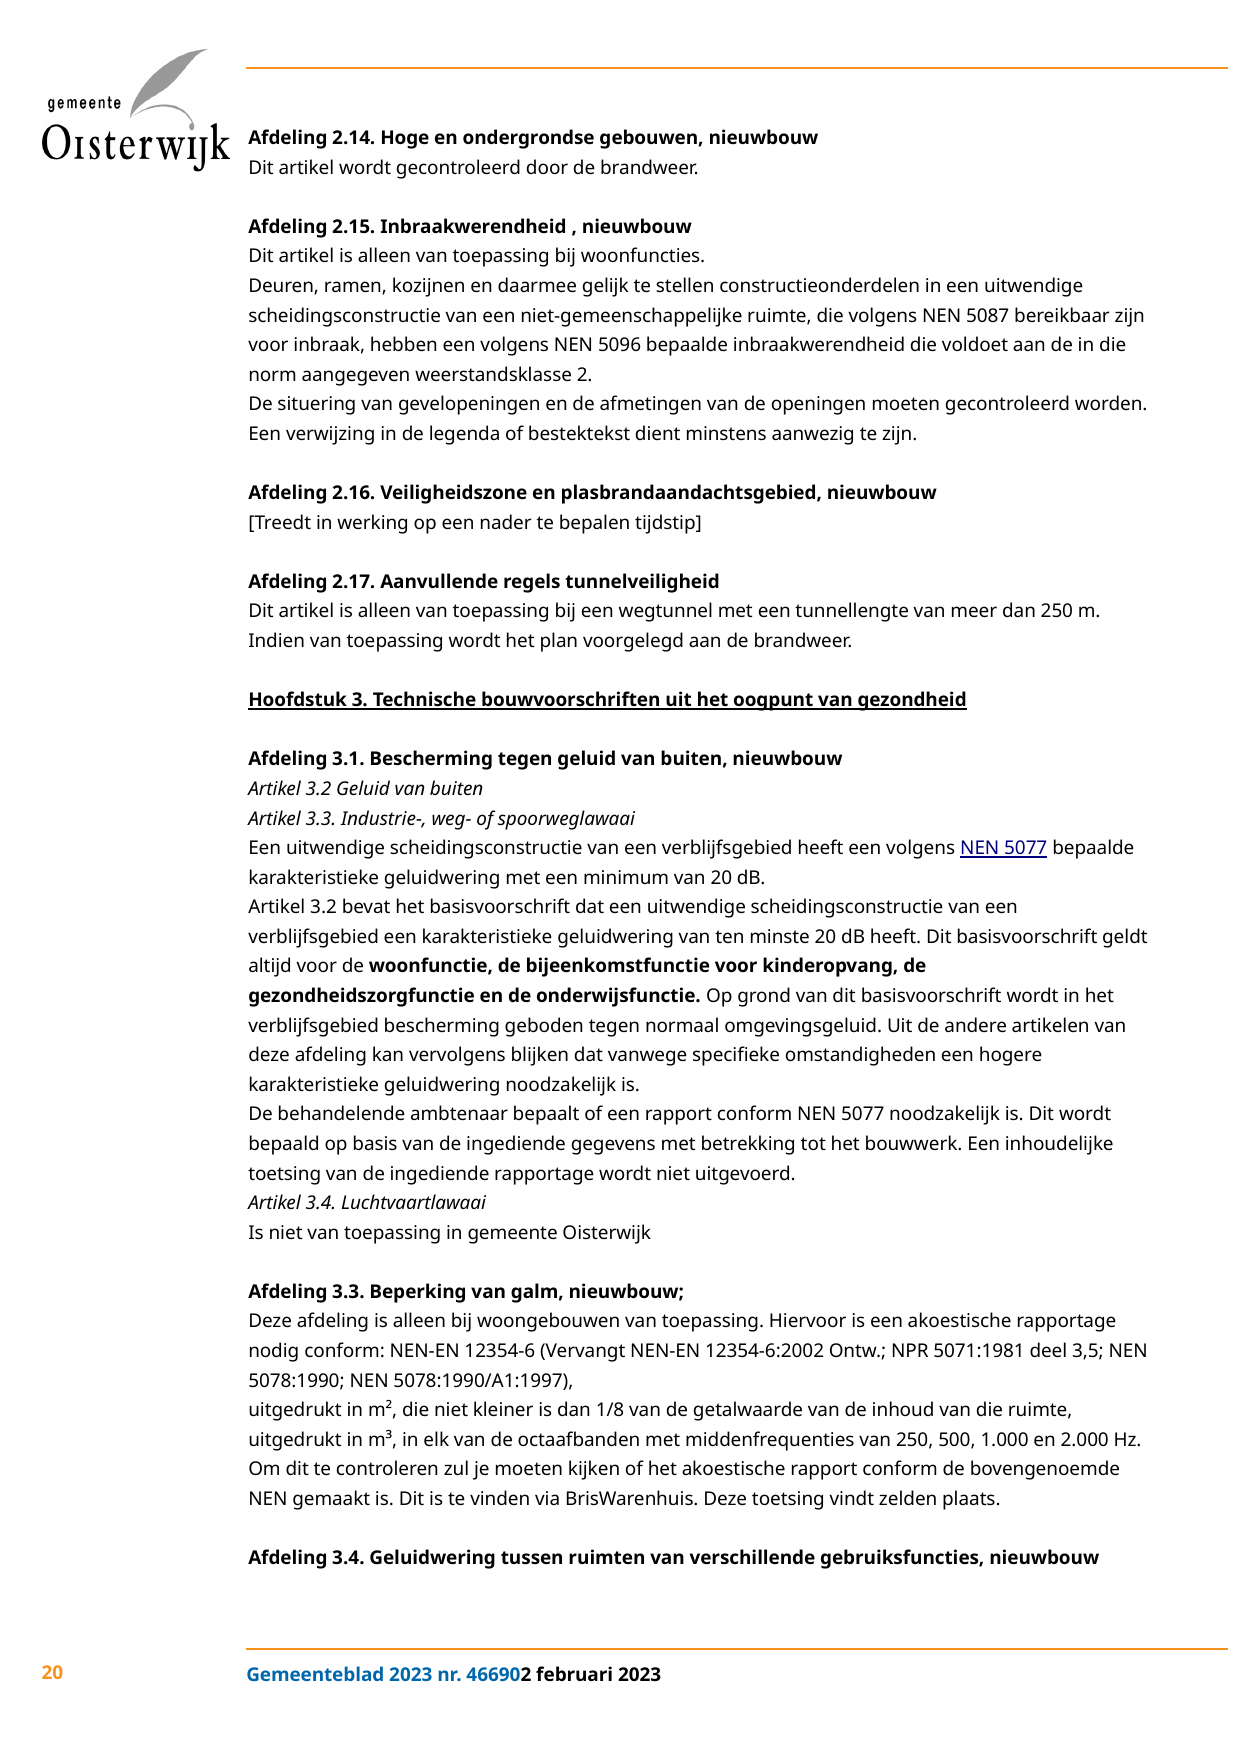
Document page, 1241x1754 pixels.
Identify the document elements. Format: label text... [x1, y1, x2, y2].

text Afdeling 2.14. Hoge en ondergrondse gebouwen, nieuwbouw [248, 124, 1152, 150]
text Artikel 3.2 Geluid van buiten [248, 775, 1152, 801]
text Afdeling 2.17. Aanvullende regels tunnelveiligheid [248, 568, 1152, 594]
text Deze afdeling is alleen bij woongebouwen van toepassing. Hiervoor is een akoestische rapportage nodig conform: NEN-EN 12354-6 (Vervangt NEN-EN 12354-6:2002 Ontw.; NPR 5071:1981 deel 3,5; NEN 5078:1990; NEN 5078:1990/A1:1997), [248, 1308, 1152, 1393]
text De situering van gevelopeningen en de afmetingen van de openingen moeten gecontroleerd worden. Een verwijzing in de legenda of bestektekst dient minstens aanwezig te zijn. [248, 391, 1152, 446]
text Dit artikel is alleen van toepassing bij woonfuncties. [248, 243, 1152, 268]
picture [41, 47, 231, 172]
text Is niet van toepassing in gemeente Oisterwijk [248, 1219, 1152, 1245]
text Artikel 3.3. Industrie-, weg- of spoorweglawaai [248, 805, 1152, 831]
text Afdeling 3.4. Geluidwering tussen ruimten van verschillende gebruiksfuncties, nieuwbouw [248, 1544, 1152, 1570]
text Een uitwendige scheidingsconstructie van een verblijfsgebied heeft een volgens NEN 5077 bepaalde karakteristieke geluidwering met een minimum van 20 dB. [248, 834, 1152, 890]
text Afdeling 2.16. Veiligheidszone en plasbrandaandachtsgebied, nieuwbouw [248, 479, 1152, 505]
text Artikel 3.4. Luchtvaartlawaai [248, 1189, 1152, 1215]
text Afdeling 3.1. Bescherming tegen geluid van buiten, nieuwbouw [248, 746, 1152, 771]
text Hoofdstuk 3. Technische bouwvoorschriften uit het oogpunt van gezondheid [248, 686, 1152, 712]
text Dit artikel wordt gecontroleerd door de brandweer. [248, 154, 1152, 180]
text [Treedt in werking op een nader te bepalen tijdstip] [248, 509, 1152, 535]
text Dit artikel is alleen van toepassing bij een wegtunnel met een tunnellengte van meer dan 250 m. Indien van toepassing wordt het plan voorgelegd aan de brandweer. [248, 598, 1152, 653]
text uitgedrukt in m², die niet kleiner is dan 1/8 van de getalwaarde van de inhoud van die ruimte, uitgedrukt in m³, in elk van de octaafbanden met middenfrequenties van 250, 500, 1.000 en 2.000 Hz. Om dit te controleren zul je moeten kijken of het akoestische rapport conform de bovengenoemde NEN gemaakt is. Dit is te vinden via BrisWarenhuis. Deze toetsing vindt zelden plaats. [248, 1396, 1152, 1511]
text De behandelende ambtenaar bepaalt of een rapport conform NEN 5077 noodzakelijk is. Dit wordt bepaald op basis van de ingediende gegevens met betrekking tot het bouwwerk. Een inhoudelijke toetsing van de ingediende rapportage wordt niet uitgevoerd. [248, 1101, 1152, 1186]
text Afdeling 2.15. Inbraakwerendheid , nieuwbouw [248, 213, 1152, 239]
text Afdeling 3.3. Beperking van galm, nieuwbouw; [248, 1278, 1152, 1304]
text Deuren, ramen, kozijnen en daarmee gelijk te stellen constructieonderdelen in een uitwendige scheidingsconstructie van een niet-gemeenschappelijke ruimte, die volgens NEN 5087 bereikbaar zijn voor inbraak, hebben een volgens NEN 5096 bepaalde inbraakwerendheid die voldoet aan de in die norm aangegeven weerstandsklasse 2. [248, 272, 1152, 387]
text Artikel 3.2 bevat het basisvoorschrift dat een uitwendige scheidingsconstructie van een verblijfsgebied een karakteristieke geluidwering van ten minste 20 dB heeft. Dit basisvoorschrift geldt altijd voor de woonfunctie, de bijeenkomstfunctie voor kinderopvang, de gezondheidszorgfunctie en de onderwijsfunctie. Op grond van dit basisvoorschrift wordt in het verblijfsgebied bescherming geboden tegen normaal omgevingsgeluid. Uit de andere artikelen van deze afdeling kan vervolgens blijken dat vanwege specifieke omstandigheden een hogere karakteristieke geluidwering noodzakelijk is. [248, 893, 1152, 1097]
